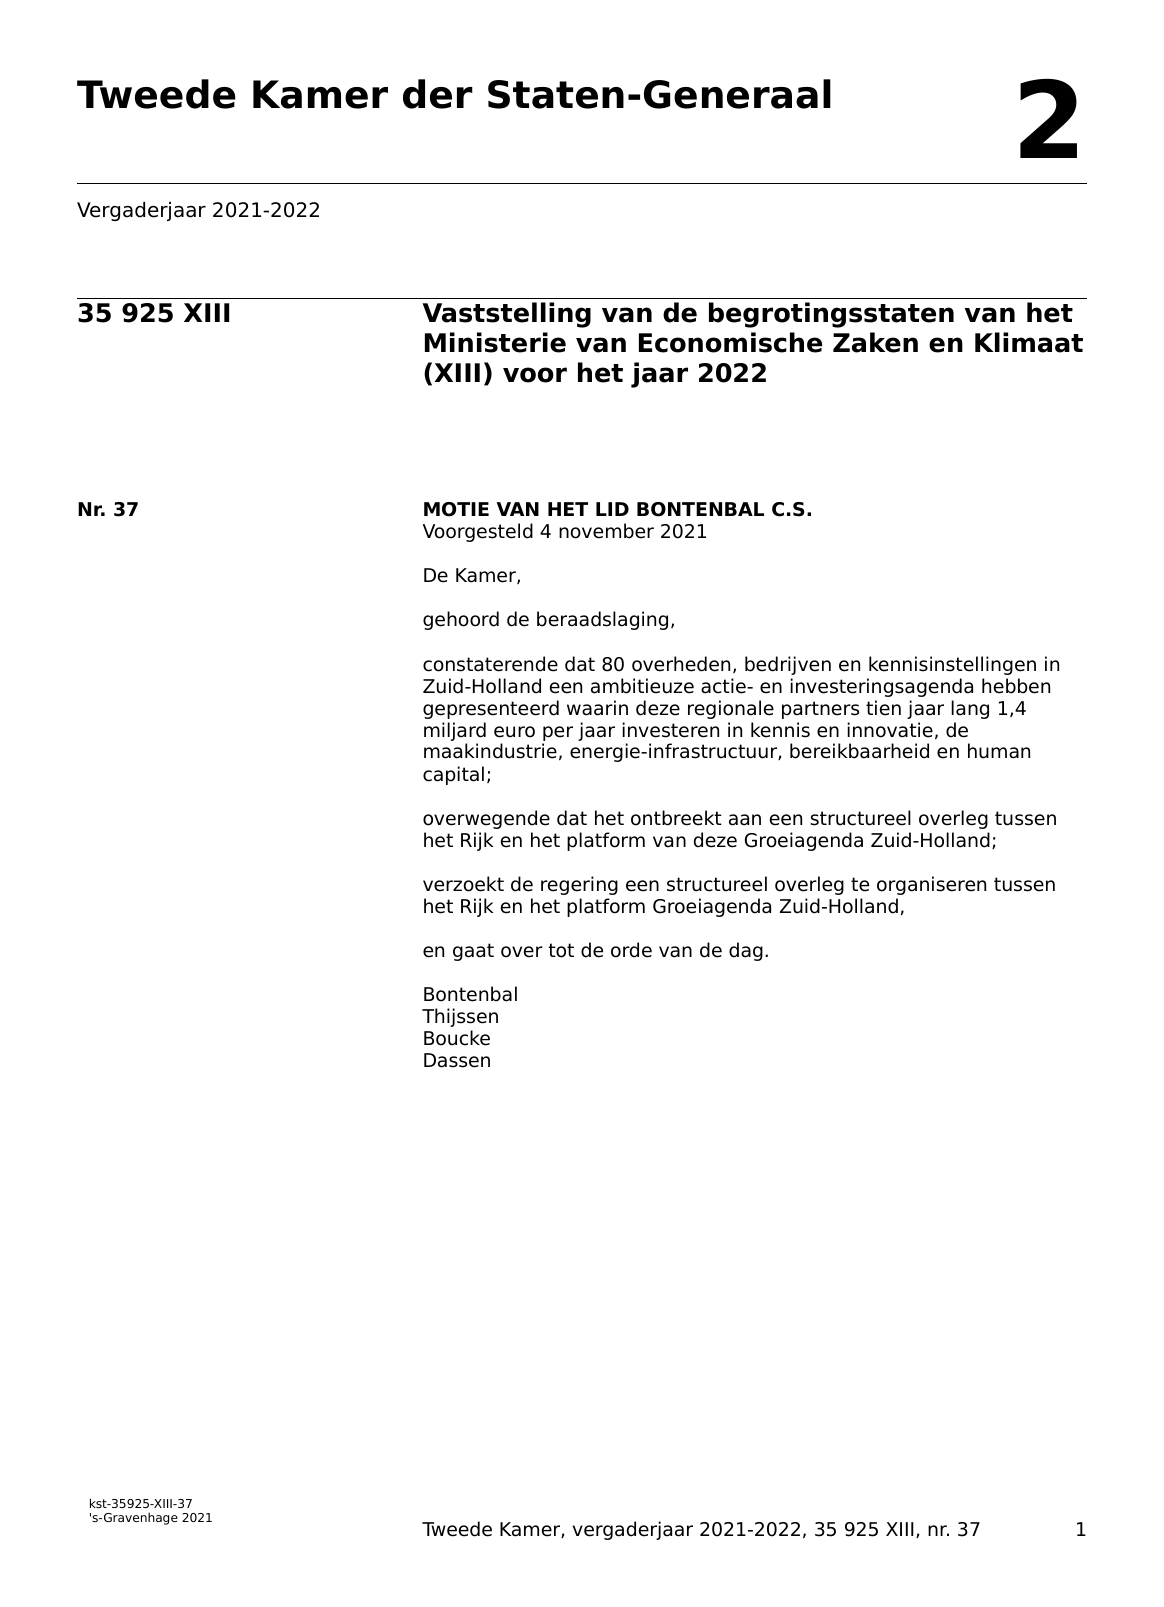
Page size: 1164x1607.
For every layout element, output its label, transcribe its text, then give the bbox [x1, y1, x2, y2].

table_header Tweede Kamer der Staten-Generaal [77, 59, 886, 183]
text Boucke [422, 1028, 1087, 1050]
table_cell Vergaderjaar 2021-2022 [77, 184, 1087, 298]
text gehoord de beraadslaging, [422, 609, 1087, 631]
text constaterende dat 80 overheden, bedrijven en kennisinstellingen in Zuid-Holland een ambitieuze actie- en investeringsagenda hebben gepresenteerd waarin deze regionale partners tien jaar lang 1,4 miljard euro per jaar investeren in kennis en innovatie, de maakindustrie, energie-infrastructuur, bereikbaarheid en human capital; [422, 653, 1087, 785]
text overwegende dat het ontbreekt aan een structureel overleg tussen het Rijk en het platform van deze Groeiagenda Zuid-Holland; [422, 808, 1087, 852]
text Dassen [422, 1050, 1087, 1072]
text Bontenbal [422, 984, 1087, 1006]
text De Kamer, [422, 565, 1087, 587]
table_header 2 [886, 59, 1087, 183]
text kst-35925-XIII-37 [88, 1497, 323, 1511]
text Thijssen [422, 1006, 1087, 1028]
text 's-Gravenhage 2021 [88, 1511, 323, 1525]
text Voorgesteld 4 november 2021 [422, 521, 1087, 543]
subtitle Nr. 37 MOTIE VAN HET LID BONTENBAL C.S. [77, 499, 1087, 521]
text verzoekt de regering een structureel overleg te organiseren tussen het Rijk en het platform Groeiagenda Zuid-Holland, [422, 874, 1087, 918]
text en gaat over tot de orde van de dag. [422, 940, 1087, 962]
subtitle 35 925 XIII Vaststelling van de begrotingsstaten van het Ministerie van Economische Zaken en Klimaat (XIII) voor het jaar 2022 [77, 299, 1087, 388]
